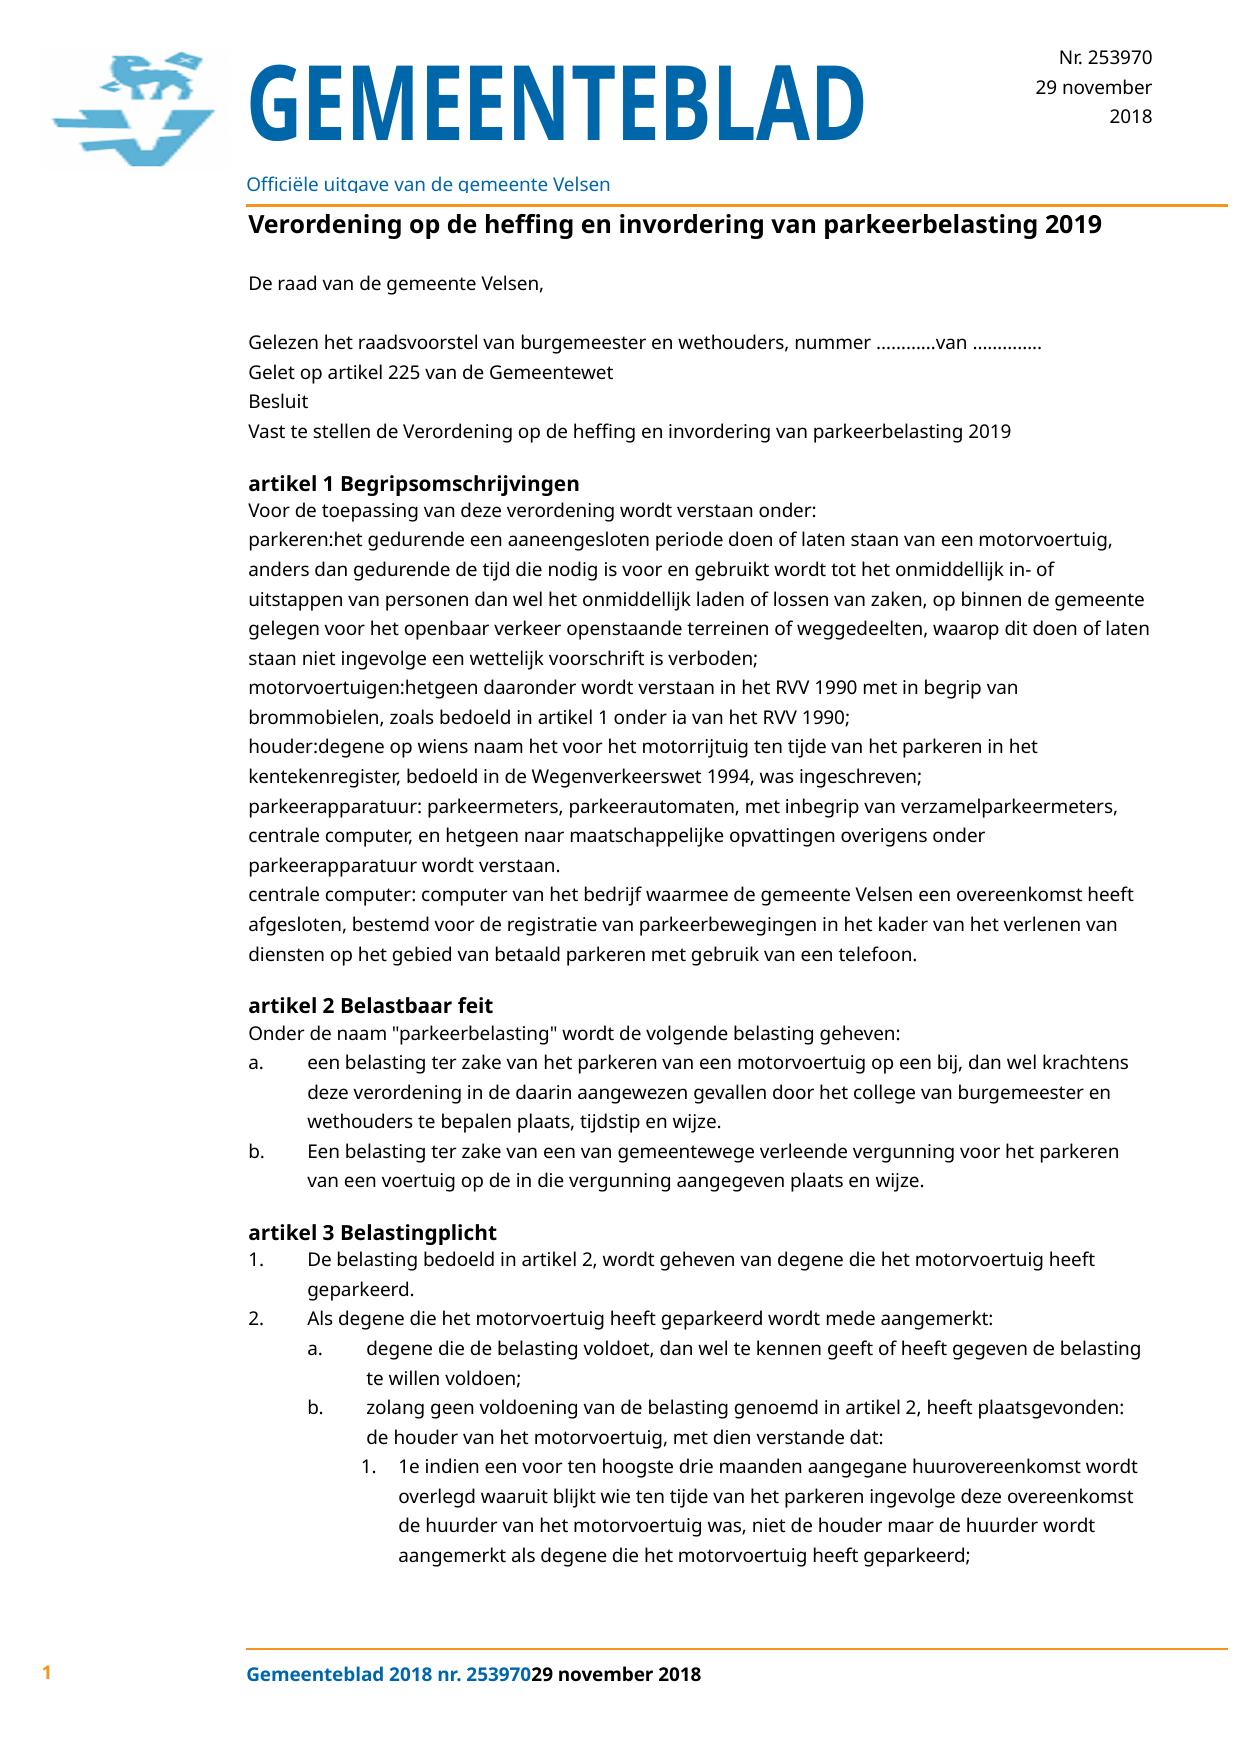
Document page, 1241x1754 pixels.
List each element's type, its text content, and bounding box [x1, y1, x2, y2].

list zolang geen voldoening van de belasting genoemd in artikel 2, heeft plaatsgevonden: de houder van het motorvoertuig, met dien verstande dat: [307, 1394, 1152, 1450]
list 1e indien een voor ten hoogste drie maanden aangegane huurovereenkomst wordt overlegd waaruit blijkt wie ten tijde van het parkeren ingevolge deze overeenkomst de huurder van het motorvoertuig was, niet de houder maar de huurder wordt aangemerkt als degene die het motorvoertuig heeft geparkeerd; [361, 1453, 1152, 1568]
text motorvoertuigen:hetgeen daaronder wordt verstaan in het RVV 1990 met in begrip van brommobielen, zoals bedoeld in artikel 1 onder ia van het RVV 1990; [248, 674, 1152, 730]
text Besluit [248, 389, 1152, 414]
text Gelezen het raadsvoorstel van burgemeester en wethouders, nummer …………van ………….. [248, 329, 1152, 355]
text parkeren:het gedurende een aaneengesloten periode doen of laten staan van een motorvoertuig, anders dan gedurende de tijd die nodig is voor en gebruikt wordt tot het onmiddellijk in- of uitstappen van personen dan wel het onmiddellijk laden of lossen van zaken, op binnen de gemeente gelegen voor het openbaar verkeer openstaande terreinen of weggedeelten, waarop dit doen of laten staan niet ingevolge een wettelijk voorschrift is verboden; [248, 527, 1152, 671]
list Als degene die het motorvoertuig heeft geparkeerd wordt mede aangemerkt: [248, 1306, 1152, 1331]
text artikel 1 Begripsomschrijvingen [248, 469, 1152, 497]
text Onder de naam "parkeerbelasting" wordt de volgende belasting geheven: [248, 1020, 1152, 1045]
text Verordening op de heffing en invordering van parkeerbelasting 2019 [248, 207, 1152, 241]
text Gelet op artikel 225 van de Gemeentewet [248, 359, 1152, 385]
list De belasting bedoeld in artikel 2, wordt geheven van degene die het motorvoertuig heeft geparkeerd. [248, 1246, 1152, 1302]
list Een belasting ter zake van een van gemeentewege verleende vergunning voor het parkeren van een voertuig op de in die vergunning aangegeven plaats en wijze. [248, 1138, 1152, 1193]
list degene die de belasting voldoet, dan wel te kennen geeft of heeft gegeven de belasting te willen voldoen; [307, 1335, 1152, 1391]
text artikel 3 Belastingplicht [248, 1218, 1152, 1246]
text centrale computer: computer van het bedrijf waarmee de gemeente Velsen een overeenkomst heeft afgesloten, bestemd voor de registratie van parkeerbewegingen in het kader van het verlenen van diensten op het gebied van betaald parkeren met gebruik van een telefoon. [248, 882, 1152, 967]
text Vast te stellen de Verordening op de heffing en invordering van parkeerbelasting 2019 [248, 418, 1152, 444]
text houder:degene op wiens naam het voor het motorrijtuig ten tijde van het parkeren in het kentekenregister, bedoeld in de Wegenverkeerswet 1994, was ingeschreven; [248, 734, 1152, 789]
text artikel 2 Belastbaar feit [248, 991, 1152, 1020]
text De raad van de gemeente Velsen, [248, 270, 1152, 296]
text Voor de toepassing van deze verordening wordt verstaan onder: [248, 497, 1152, 523]
list een belasting ter zake van het parkeren van een motorvoertuig op een bij, dan wel krachtens deze verordening in de daarin aangewezen gevallen door het college van burgemeester en wethouders te bepalen plaats, tijdstip en wijze. [248, 1049, 1152, 1134]
text parkeerapparatuur: parkeermeters, parkeerautomaten, met inbegrip van verzamelparkeermeters, centrale computer, en hetgeen naar maatschappelijke opvattingen overigens onder parkeerapparatuur wordt verstaan. [248, 793, 1152, 878]
picture [41, 47, 231, 172]
